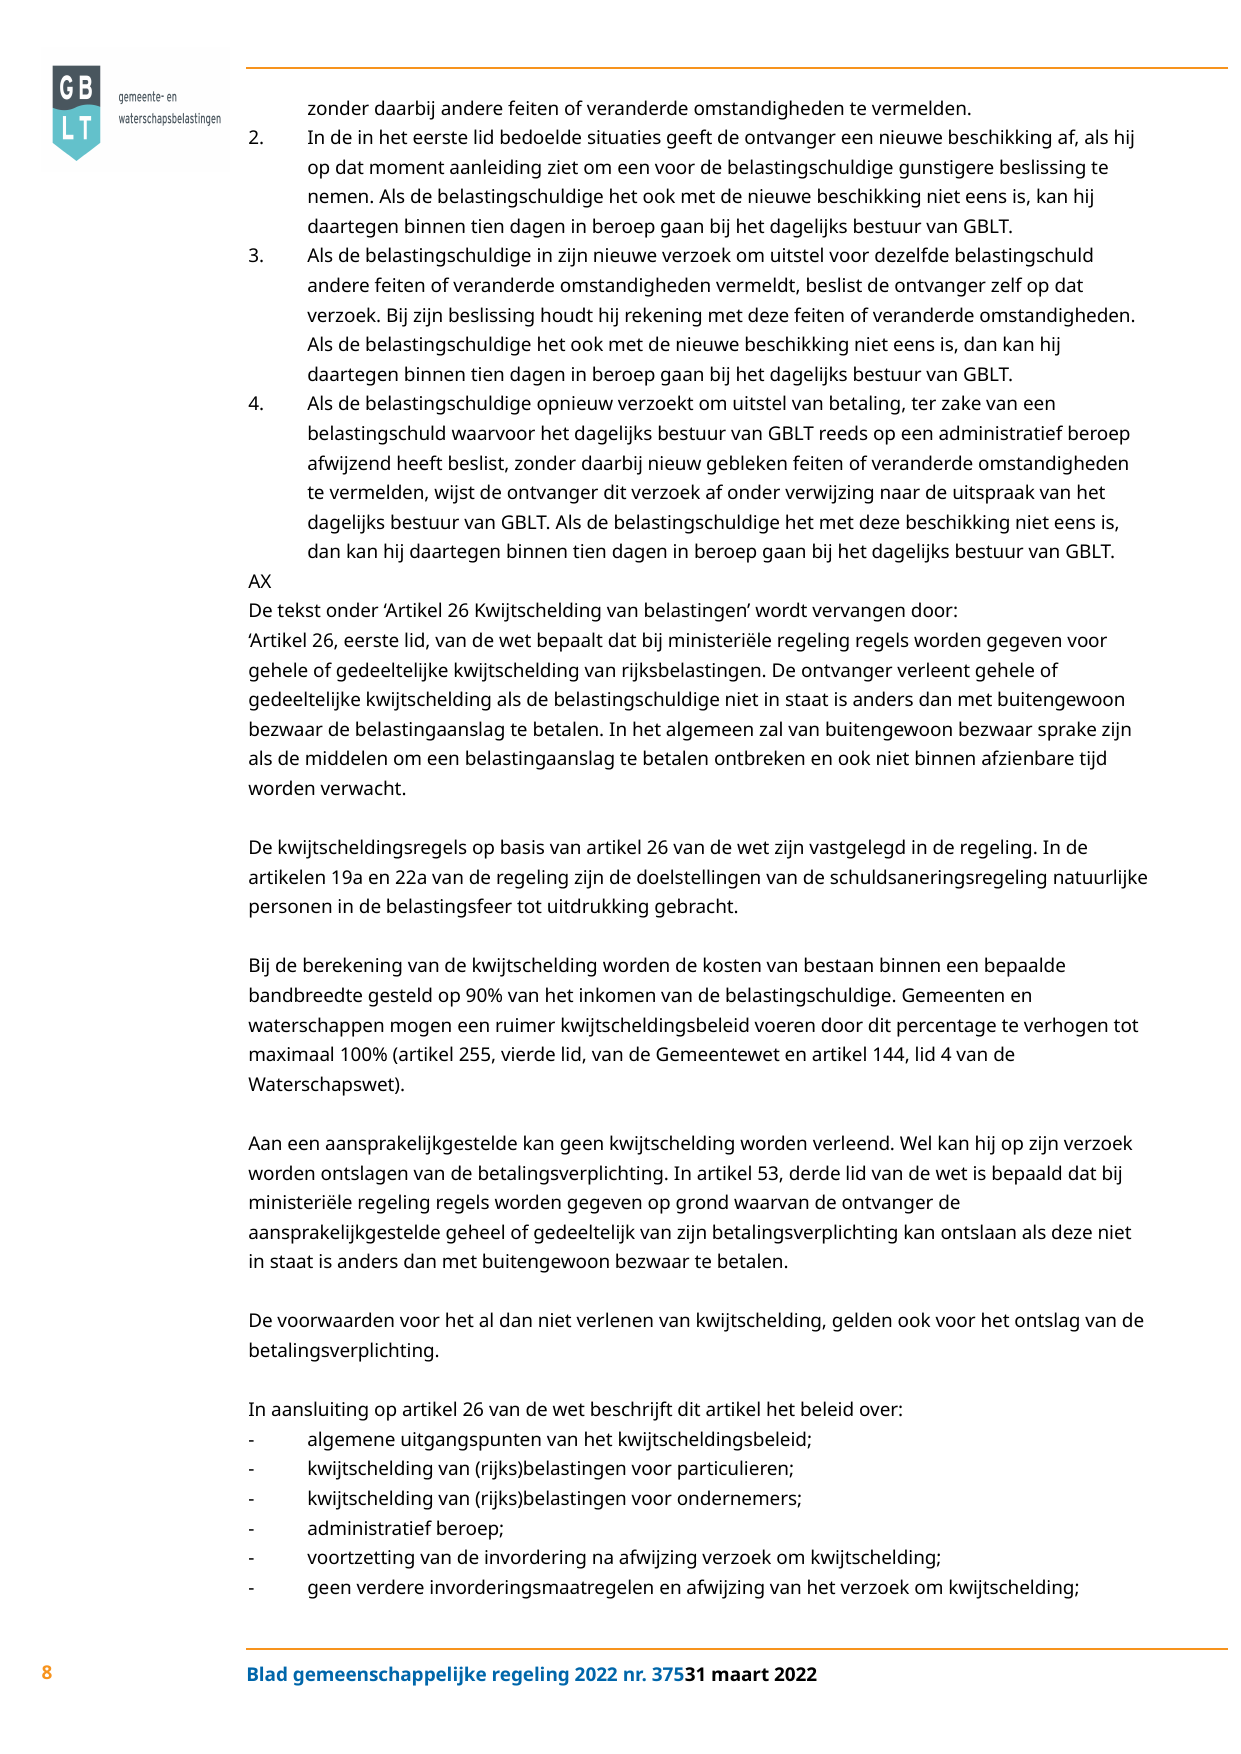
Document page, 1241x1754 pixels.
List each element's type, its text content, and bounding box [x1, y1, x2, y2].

text In aansluiting op artikel 26 van de wet beschrijft dit artikel het beleid over: [248, 1396, 1152, 1422]
picture [41, 47, 231, 172]
list algemene uitgangspunten van het kwijtscheldingsbeleid; [248, 1426, 1152, 1452]
text De voorwaarden voor het al dan niet verlenen van kwijtschelding, gelden ook voor het ontslag van de betalingsverplichting. [248, 1308, 1152, 1363]
list kwijtschelding van (rijks)belastingen voor ondernemers; [248, 1485, 1152, 1511]
text De tekst onder ‘Artikel 26 Kwijtschelding van belastingen’ wordt vervangen door: [248, 598, 1152, 623]
list voortzetting van de invordering na afwijzing verzoek om kwijtschelding; [248, 1544, 1152, 1570]
list In de in het eerste lid bedoelde situaties geeft de ontvanger een nieuwe beschikking af, als hij op dat moment aanleiding ziet om een voor de belastingschuldige gunstigere beslissing te nemen. Als de belastingschuldige het ook met de nieuwe beschikking niet eens is, kan hij daartegen binnen tien dagen in beroep gaan bij het dagelijks bestuur van GBLT. [248, 124, 1152, 239]
text Bij de berekening van de kwijtschelding worden de kosten van bestaan binnen een bepaalde bandbreedte gesteld op 90% van het inkomen van de belastingschuldige. Gemeenten en waterschappen mogen een ruimer kwijtscheldingsbeleid voeren door dit percentage te verhogen tot maximaal 100% (artikel 255, vierde lid, van de Gemeentewet en artikel 144, lid 4 van de Waterschapswet). [248, 953, 1152, 1097]
text De kwijtscheldingsregels op basis van artikel 26 van de wet zijn vastgelegd in de regeling. In de artikelen 19a en 22a van de regeling zijn de doelstellingen van de schuldsaneringsregeling natuurlijke personen in de belastingsfeer tot uitdrukking gebracht. [248, 834, 1152, 919]
list zonder daarbij andere feiten of veranderde omstandigheden te vermelden. [248, 95, 1152, 121]
list geen verdere invorderingsmaatregelen en afwijzing van het verzoek om kwijtschelding; [248, 1574, 1152, 1600]
list Als de belastingschuldige opnieuw verzoekt om uitstel van betaling, ter zake van een belastingschuld waarvoor het dagelijks bestuur van GBLT reeds op een administratief beroep afwijzend heeft beslist, zonder daarbij nieuw gebleken feiten of veranderde omstandigheden te vermelden, wijst de ontvanger dit verzoek af onder verwijzing naar de uitspraak van het dagelijks bestuur van GBLT. Als de belastingschuldige het met deze beschikking niet eens is, dan kan hij daartegen binnen tien dagen in beroep gaan bij het dagelijks bestuur van GBLT. [248, 391, 1152, 564]
list administratief beroep; [248, 1515, 1152, 1541]
list kwijtschelding van (rijks)belastingen voor particulieren; [248, 1456, 1152, 1481]
text ‘Artikel 26, eerste lid, van de wet bepaalt dat bij ministeriële regeling regels worden gegeven voor gehele of gedeeltelijke kwijtschelding van rijksbelastingen. De ontvanger verleent gehele of gedeeltelijke kwijtschelding als de belastingschuldige niet in staat is anders dan met buitengewoon bezwaar de belastingaanslag te betalen. In het algemeen zal van buitengewoon bezwaar sprake zijn als de middelen om een belastingaanslag te betalen ontbreken en ook niet binnen afzienbare tijd worden verwacht. [248, 627, 1152, 801]
text AX [248, 568, 1152, 594]
list Als de belastingschuldige in zijn nieuwe verzoek om uitstel voor dezelfde belastingschuld andere feiten of veranderde omstandigheden vermeldt, beslist de ontvanger zelf op dat verzoek. Bij zijn beslissing houdt hij rekening met deze feiten of veranderde omstandigheden. Als de belastingschuldige het ook met de nieuwe beschikking niet eens is, dan kan hij daartegen binnen tien dagen in beroep gaan bij het dagelijks bestuur van GBLT. [248, 243, 1152, 387]
text Aan een aansprakelijkgestelde kan geen kwijtschelding worden verleend. Wel kan hij op zijn verzoek worden ontslagen van de betalingsverplichting. In artikel 53, derde lid van de wet is bepaald dat bij ministeriële regeling regels worden gegeven op grond waarvan de ontvanger de aansprakelijkgestelde geheel of gedeeltelijk van zijn betalingsverplichting kan ontslaan als deze niet in staat is anders dan met buitengewoon bezwaar te betalen. [248, 1130, 1152, 1274]
